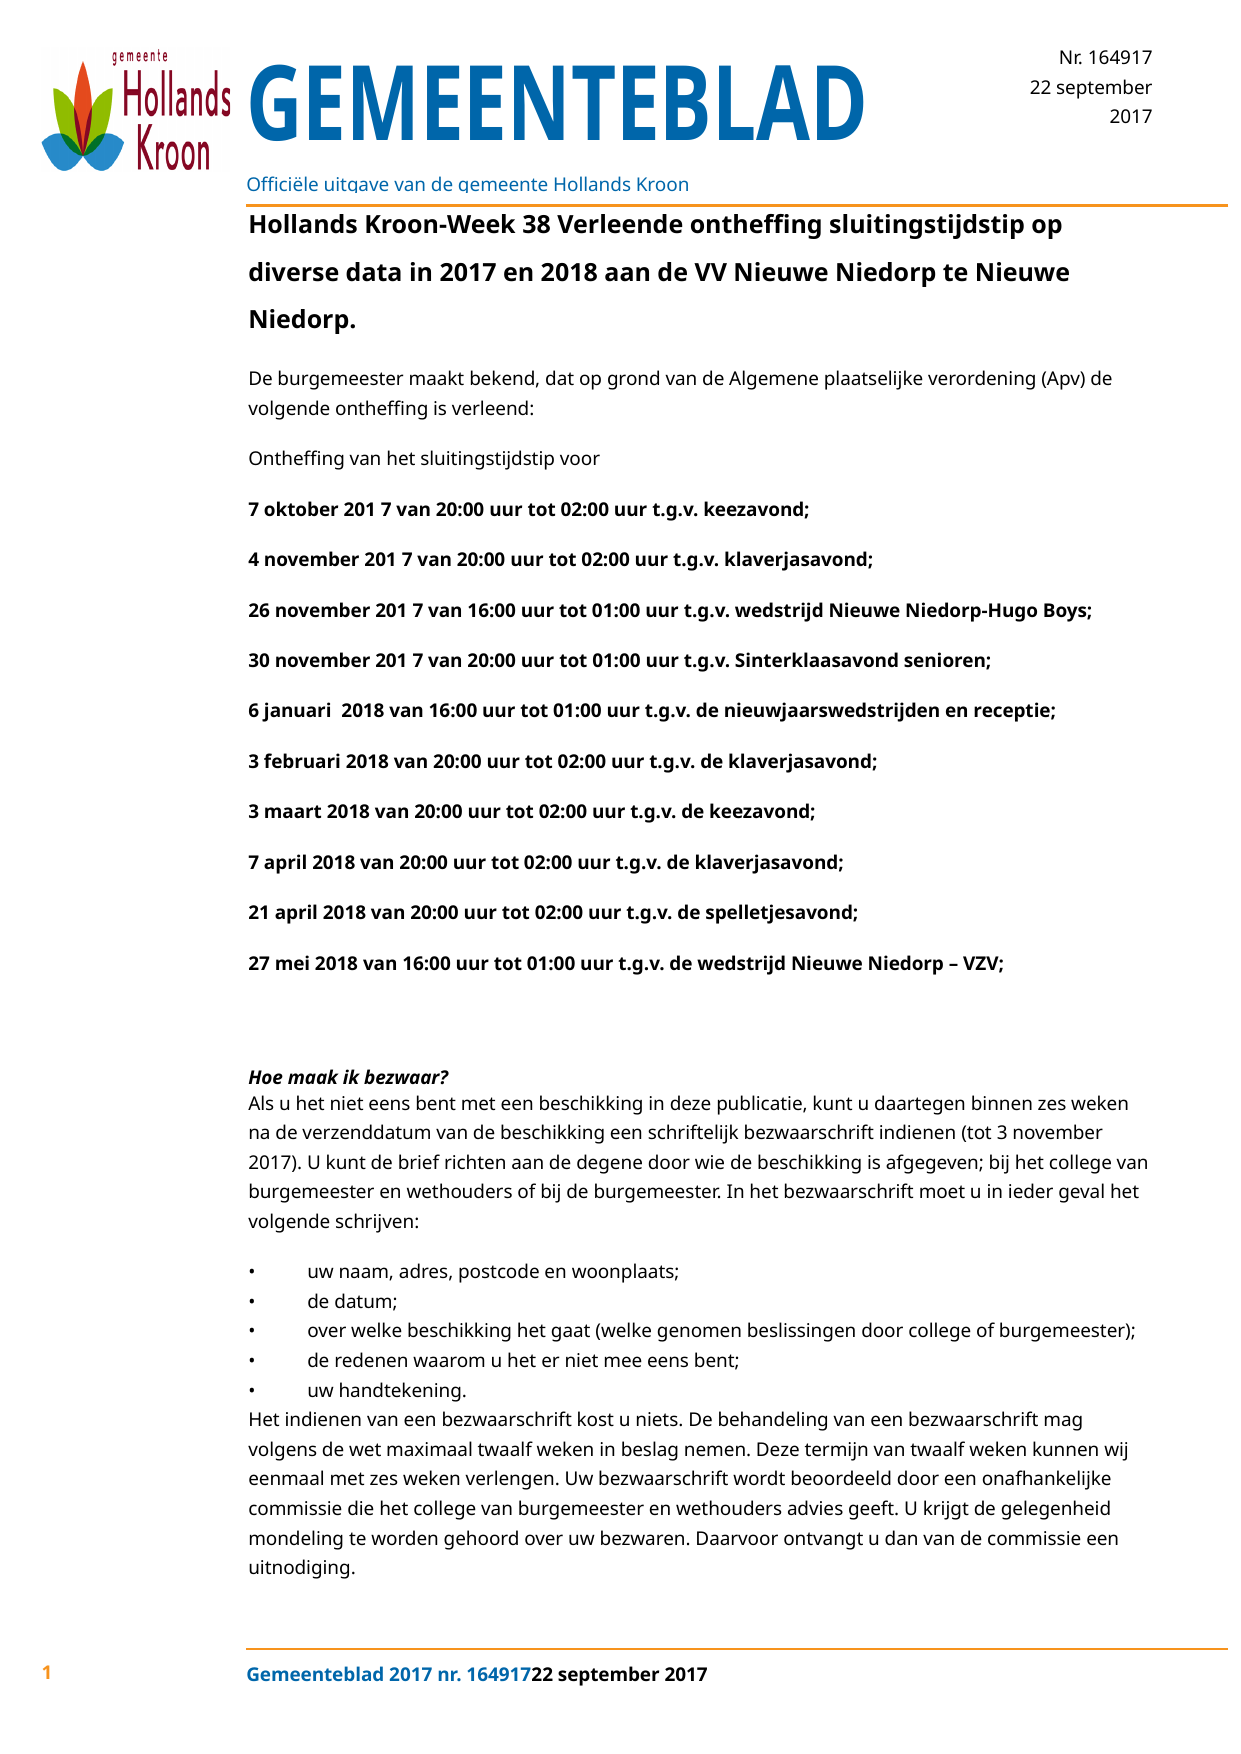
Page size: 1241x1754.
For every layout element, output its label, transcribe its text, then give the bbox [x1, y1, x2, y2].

list uw handtekening. [248, 1377, 1152, 1403]
text Het indienen van een bezwaarschrift kost u niets. De behandeling van een bezwaarschrift mag volgens de wet maximaal twaalf weken in beslag nemen. Deze termijn van twaalf weken kunnen wij eenmaal met zes weken verlengen. Uw bezwaarschrift wordt beoordeeld door een onafhankelijke commissie die het college van burgemeester en wethouders advies geeft. U krijgt de gelegenheid mondeling te worden gehoord over uw bezwaren. Daarvoor ontvangt u dan van de commissie een uitnodiging. [248, 1406, 1152, 1580]
text 21 april 2018 van 20:00 uur tot 02:00 uur t.g.v. de spelletjesavond; [248, 899, 1152, 925]
text Hoe maak ik bezwaar? [248, 1064, 1152, 1090]
picture [41, 47, 231, 172]
text 7 april 2018 van 20:00 uur tot 02:00 uur t.g.v. de klaverjasavond; [248, 849, 1152, 874]
list de redenen waarom u het er niet mee eens bent; [248, 1347, 1152, 1373]
list de datum; [248, 1288, 1152, 1314]
text 3 februari 2018 van 20:00 uur tot 02:00 uur t.g.v. de klaverjasavond; [248, 748, 1152, 774]
text Ontheffing van het sluitingstijdstip voor [248, 446, 1152, 471]
text 30 november 201 7 van 20:00 uur tot 01:00 uur t.g.v. Sinterklaasavond senioren; [248, 647, 1152, 673]
text 27 mei 2018 van 16:00 uur tot 01:00 uur t.g.v. de wedstrijd Nieuwe Niedorp – VZV; [248, 950, 1152, 975]
list over welke beschikking het gaat (welke genomen beslissingen door college of burgemeester); [248, 1318, 1152, 1343]
text 3 maart 2018 van 20:00 uur tot 02:00 uur t.g.v. de keezavond; [248, 798, 1152, 824]
text 7 oktober 201 7 van 20:00 uur tot 02:00 uur t.g.v. keezavond; [248, 496, 1152, 522]
text Hollands Kroon-Week 38 Verleende ontheffing sluitingstijdstip op diverse data in 2017 en 2018 aan de VV Nieuwe Niedorp te Nieuwe Niedorp. [248, 207, 1152, 336]
text De burgemeester maakt bekend, dat op grond van de Algemene plaatselijke verordening (Apv) de volgende ontheffing is verleend: [248, 366, 1152, 421]
text 26 november 201 7 van 16:00 uur tot 01:00 uur t.g.v. wedstrijd Nieuwe Niedorp-Hugo Boys; [248, 597, 1152, 622]
text Als u het niet eens bent met een beschikking in deze publicatie, kunt u daartegen binnen zes weken na de verzenddatum van de beschikking een schriftelijk bezwaarschrift indienen (tot 3 november 2017). U kunt de brief richten aan de degene door wie de beschikking is afgegeven; bij het college van burgemeester en wethouders of bij de burgemeester. In het bezwaarschrift moet u in ieder geval het volgende schrijven: [248, 1090, 1152, 1234]
list uw naam, adres, postcode en woonplaats; [248, 1258, 1152, 1284]
text 4 november 201 7 van 20:00 uur tot 02:00 uur t.g.v. klaverjasavond; [248, 546, 1152, 572]
text 6 januari 2018 van 16:00 uur tot 01:00 uur t.g.v. de nieuwjaarswedstrijden en receptie; [248, 698, 1152, 723]
